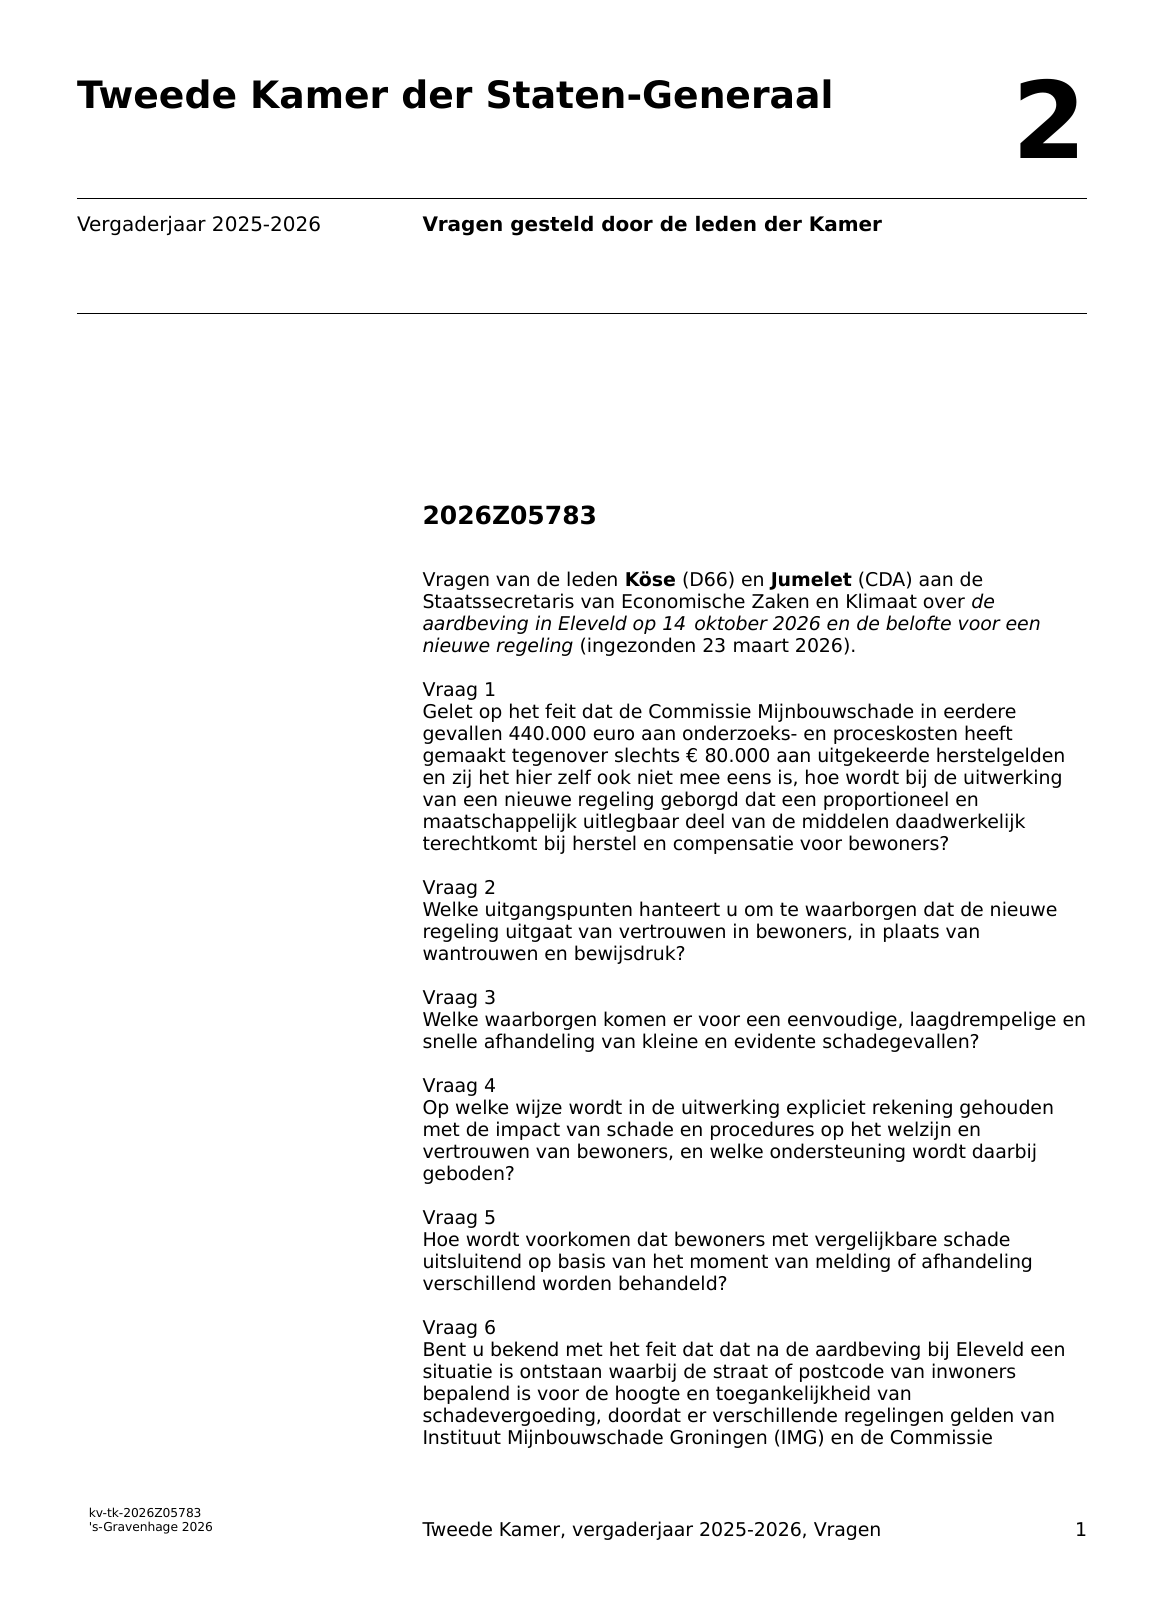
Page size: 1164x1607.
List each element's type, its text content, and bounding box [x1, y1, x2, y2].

text Vraag 4 [422, 1075, 1087, 1097]
text Op welke wijze wordt in de uitwerking expliciet rekening gehouden met de impact van schade en procedures op het welzijn en vertrouwen van bewoners, en welke ondersteuning wordt daarbij geboden? [422, 1097, 1087, 1185]
text Hoe wordt voorkomen dat bewoners met vergelijkbare schade uitsluitend op basis van het moment van melding of afhandeling verschillend worden behandeld? [422, 1229, 1087, 1295]
text Gelet op het feit dat de Commissie Mijnbouwschade in eerdere gevallen 440.000 euro aan onderzoeks- en proceskosten heeft gemaakt tegenover slechts € 80.000 aan uitgekeerde herstelgelden en zij het hier zelf ook niet mee eens is, hoe wordt bij de uitwerking van een nieuwe regeling geborgd dat een proportioneel en maatschappelijk uitlegbaar deel van de middelen daadwerkelijk terechtkomt bij herstel en compensatie voor bewoners? [422, 701, 1087, 855]
table_header Tweede Kamer der Staten-Generaal [77, 59, 886, 198]
text Bent u bekend met het feit dat dat na de aardbeving bij Eleveld een situatie is ontstaan waarbij de straat of postcode van inwoners bepalend is voor de hoogte en toegankelijkheid van schadevergoeding, doordat er verschillende regelingen gelden van Instituut Mijnbouwschade Groningen (IMG) en de Commissie [422, 1339, 1087, 1449]
table_cell Vragen gesteld door de leden der Kamer [422, 199, 1087, 313]
text Vraag 1 [422, 679, 1087, 701]
text 's-Gravenhage 2026 [88, 1520, 323, 1534]
text kv-tk-2026Z05783 [88, 1506, 323, 1520]
text Vraag 2 [422, 877, 1087, 899]
text Welke waarborgen komen er voor een eenvoudige, laagdrempelige en snelle afhandeling van kleine en evidente schadegevallen? [422, 1009, 1087, 1053]
text 2026Z05783 [422, 501, 1087, 531]
table_cell Vergaderjaar 2025-2026 [77, 199, 422, 313]
text Vraag 6 [422, 1317, 1087, 1339]
text Welke uitgangspunten hanteert u om te waarborgen dat de nieuwe regeling uitgaat van vertrouwen in bewoners, in plaats van wantrouwen en bewijsdruk? [422, 899, 1087, 965]
text Vraag 3 [422, 987, 1087, 1009]
text Vraag 5 [422, 1207, 1087, 1229]
table_header 2 [886, 59, 1087, 198]
text Vragen van de leden Köse (D66) en Jumelet (CDA) aan de Staatssecretaris van Economische Zaken en Klimaat over de aardbeving in Eleveld op 14 oktober 2026 en de belofte voor een nieuwe regeling (ingezonden 23 maart 2026). [422, 569, 1087, 657]
